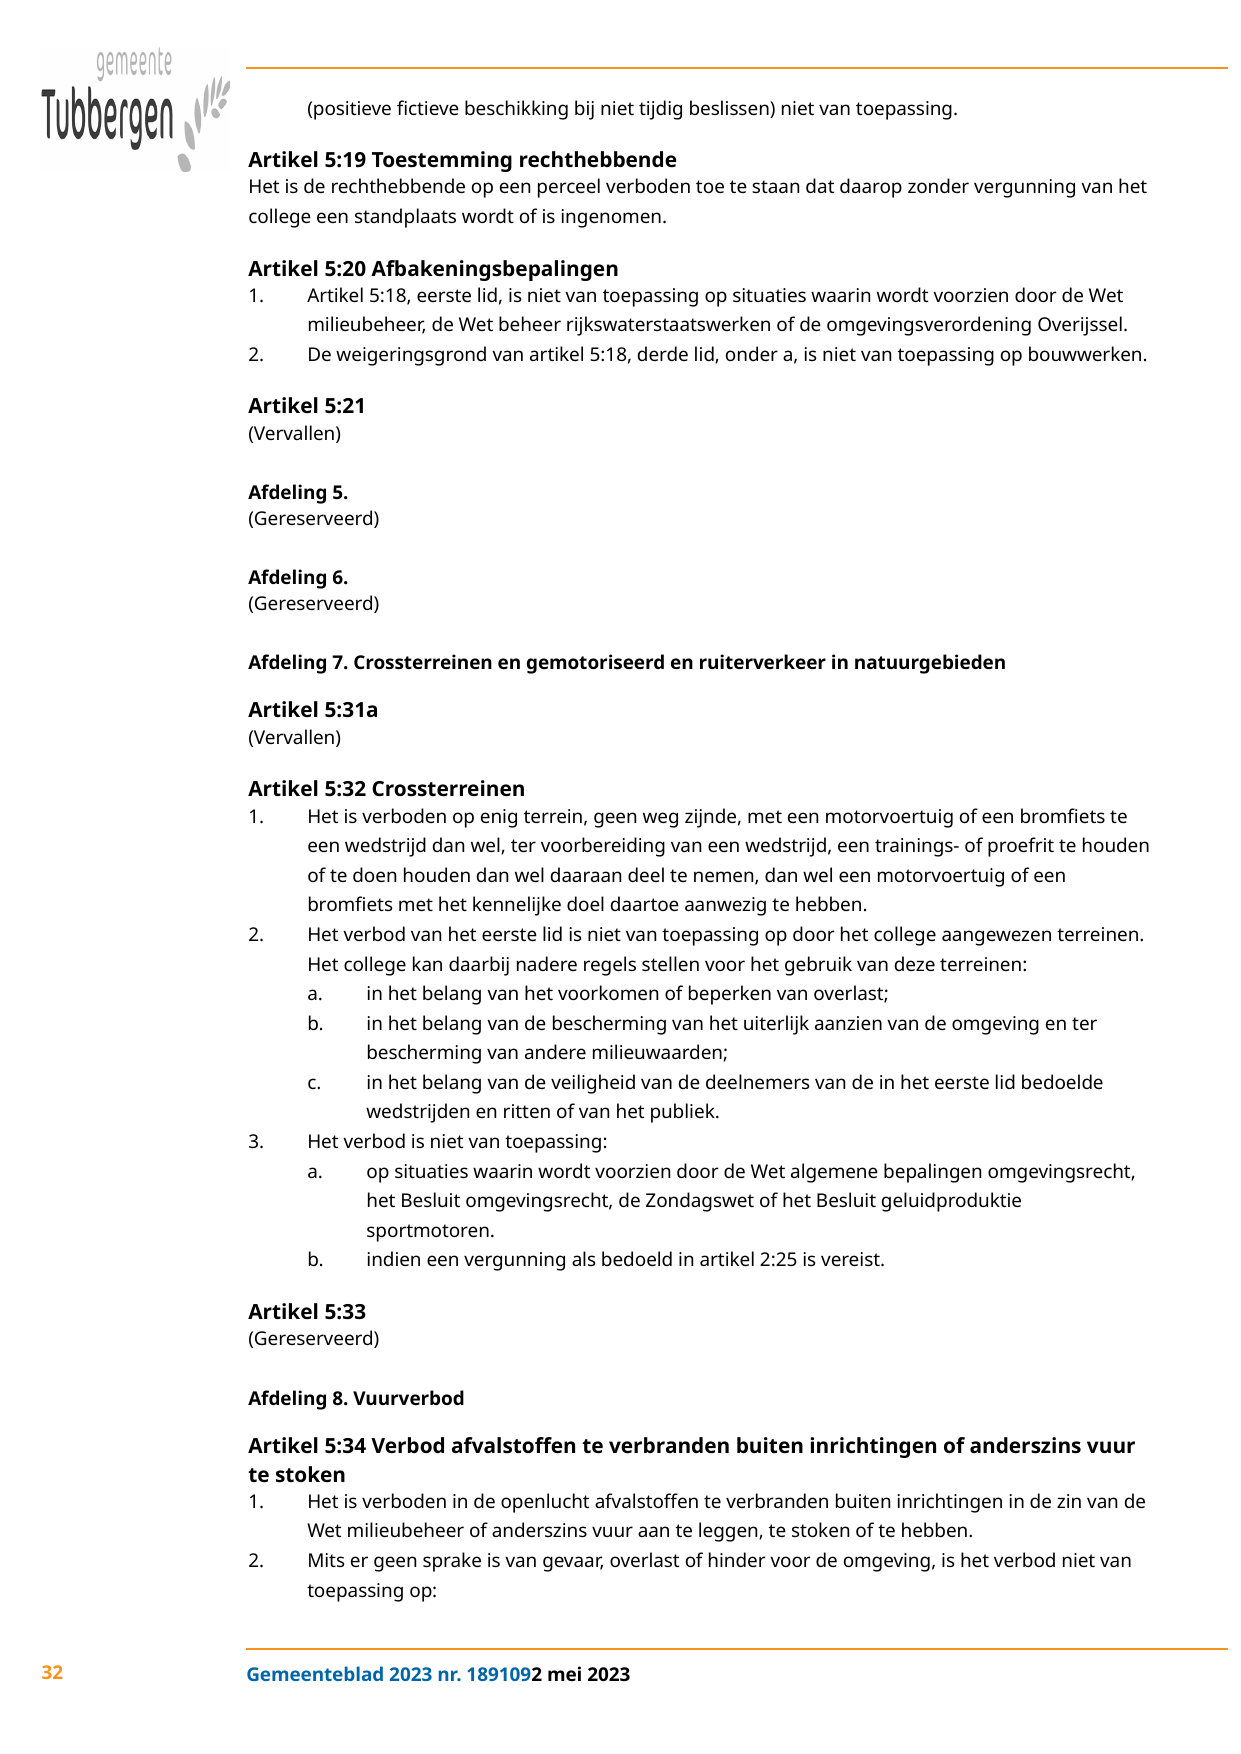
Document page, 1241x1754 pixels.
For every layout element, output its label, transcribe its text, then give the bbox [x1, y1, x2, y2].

list Artikel 5:18, eerste lid, is niet van toepassing op situaties waarin wordt voorzien door de Wet milieubeheer, de Wet beheer rijkswaterstaatswerken of de omgevingsverordening Overijssel. [248, 282, 1152, 337]
list in het belang van het voorkomen of beperken van overlast; [307, 980, 1152, 1006]
text (Gereserveerd) [248, 590, 1152, 616]
text Afdeling 5. [248, 479, 1152, 505]
text Afdeling 7. Crossterreinen en gemotoriseerd en ruiterverkeer in natuurgebieden [248, 649, 1152, 675]
list indien een vergunning als bedoeld in artikel 2:25 is vereist. [307, 1247, 1152, 1272]
text Artikel 5:34 Verbod afvalstoffen te verbranden buiten inrichtingen of anderszins vuur te stoken [248, 1431, 1152, 1488]
text Afdeling 8. Vuurverbod [248, 1385, 1152, 1410]
text Artikel 5:32 Crossterreinen [248, 774, 1152, 803]
list in het belang van de bescherming van het uiterlijk aanzien van de omgeving en ter bescherming van andere milieuwaarden; [307, 1010, 1152, 1065]
text Het is de rechthebbende op een perceel verboden toe te staan dat daarop zonder vergunning van het college een standplaats wordt of is ingenomen. [248, 174, 1152, 229]
list Het is verboden op enig terrein, geen weg zijnde, met een motorvoertuig of een bromfiets te een wedstrijd dan wel, ter voorbereiding van een wedstrijd, een trainings- of proefrit te houden of te doen houden dan wel daaraan deel te nemen, dan wel een motorvoertuig of een bromfiets met het kennelijke doel daartoe aanwezig te hebben. [248, 803, 1152, 917]
text (Vervallen) [248, 420, 1152, 446]
text (Gereserveerd) [248, 1326, 1152, 1351]
list op situaties waarin wordt voorzien door de Wet algemene bepalingen omgevingsrecht, het Besluit omgevingsrecht, de Zondagswet of het Besluit geluidproduktie sportmotoren. [307, 1158, 1152, 1243]
text Afdeling 6. [248, 564, 1152, 590]
list in het belang van de veiligheid van de deelnemers van de in het eerste lid bedoelde wedstrijden en ritten of van het publiek. [307, 1069, 1152, 1124]
list Het verbod van het eerste lid is niet van toepassing op door het college aangewezen terreinen. Het college kan daarbij nadere regels stellen voor het gebruik van deze terreinen: [248, 921, 1152, 977]
text Artikel 5:31a [248, 696, 1152, 724]
text Artikel 5:33 [248, 1297, 1152, 1326]
text (Gereserveerd) [248, 505, 1152, 531]
text Artikel 5:21 [248, 392, 1152, 420]
list (positieve fictieve beschikking bij niet tijdig beslissen) niet van toepassing. [248, 95, 1152, 121]
list Mits er geen sprake is van gevaar, overlast of hinder voor de omgeving, is het verbod niet van toepassing op: [248, 1547, 1152, 1603]
text Artikel 5:20 Afbakeningsbepalingen [248, 254, 1152, 282]
picture [41, 47, 231, 172]
list Het verbod is niet van toepassing: [248, 1128, 1152, 1154]
text Artikel 5:19 Toestemming rechthebbende [248, 145, 1152, 174]
list De weigeringsgrond van artikel 5:18, derde lid, onder a, is niet van toepassing op bouwwerken. [248, 341, 1152, 367]
text (Vervallen) [248, 724, 1152, 750]
list Het is verboden in de openlucht afvalstoffen te verbranden buiten inrichtingen in de zin van de Wet milieubeheer of anderszins vuur aan te leggen, te stoken of te hebben. [248, 1488, 1152, 1543]
